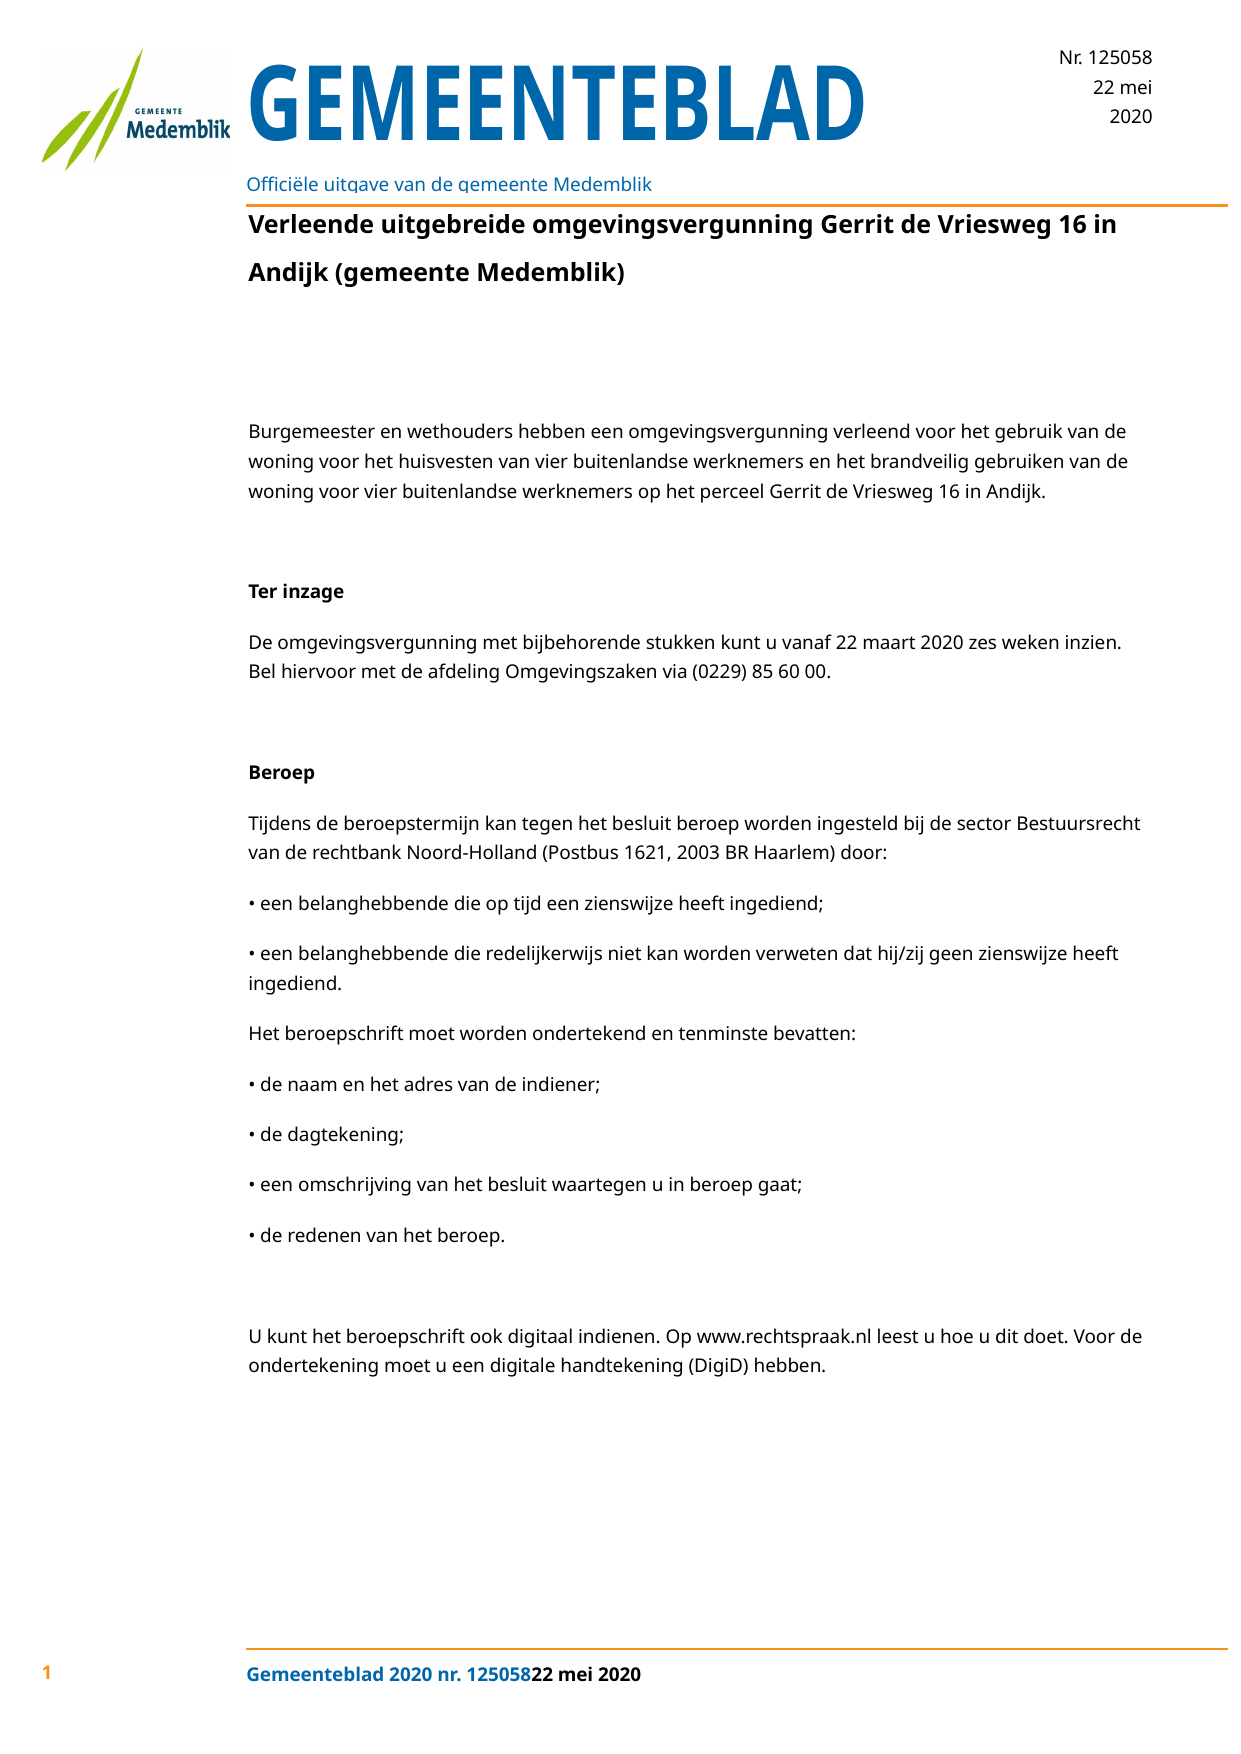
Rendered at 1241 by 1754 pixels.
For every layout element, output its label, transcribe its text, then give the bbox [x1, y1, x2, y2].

text • de naam en het adres van de indiener; [248, 1071, 1152, 1097]
text De omgevingsvergunning met bijbehorende stukken kunt u vanaf 22 maart 2020 zes weken inzien. Bel hiervoor met de afdeling Omgevingszaken via (0229) 85 60 00. [248, 629, 1152, 684]
text • een belanghebbende die redelijkerwijs niet kan worden verweten dat hij/zij geen zienswijze heeft ingediend. [248, 940, 1152, 996]
text Burgemeester en wethouders hebben een omgevingsvergunning verleend voor het gebruik van de woning voor het huisvesten van vier buitenlandse werknemers en het brandveilig gebruiken van de woning voor vier buitenlandse werknemers op het perceel Gerrit de Vriesweg 16 in Andijk. [248, 419, 1152, 504]
text Verleende uitgebreide omgevingsvergunning Gerrit de Vriesweg 16 in Andijk (gemeente Medemblik) [248, 207, 1152, 288]
text U kunt het beroepschrift ook digitaal indienen. Op www.rechtspraak.nl leest u hoe u dit doet. Voor de ondertekening moet u een digitale handtekening (DigiD) hebben. [248, 1323, 1152, 1378]
text Ter inzage [248, 579, 1152, 604]
text Het beroepschrift moet worden ondertekend en tenminste bevatten: [248, 1020, 1152, 1046]
text • een omschrijving van het besluit waartegen u in beroep gaat; [248, 1172, 1152, 1197]
text Tijdens de beroepstermijn kan tegen het besluit beroep worden ingesteld bij de sector Bestuursrecht van de rechtbank Noord-Holland (Postbus 1621, 2003 BR Haarlem) door: [248, 810, 1152, 865]
text • de dagtekening; [248, 1121, 1152, 1147]
text • de redenen van het beroep. [248, 1222, 1152, 1248]
text Beroep [248, 759, 1152, 785]
text • een belanghebbende die op tijd een zienswijze heeft ingediend; [248, 890, 1152, 916]
picture [41, 47, 231, 172]
